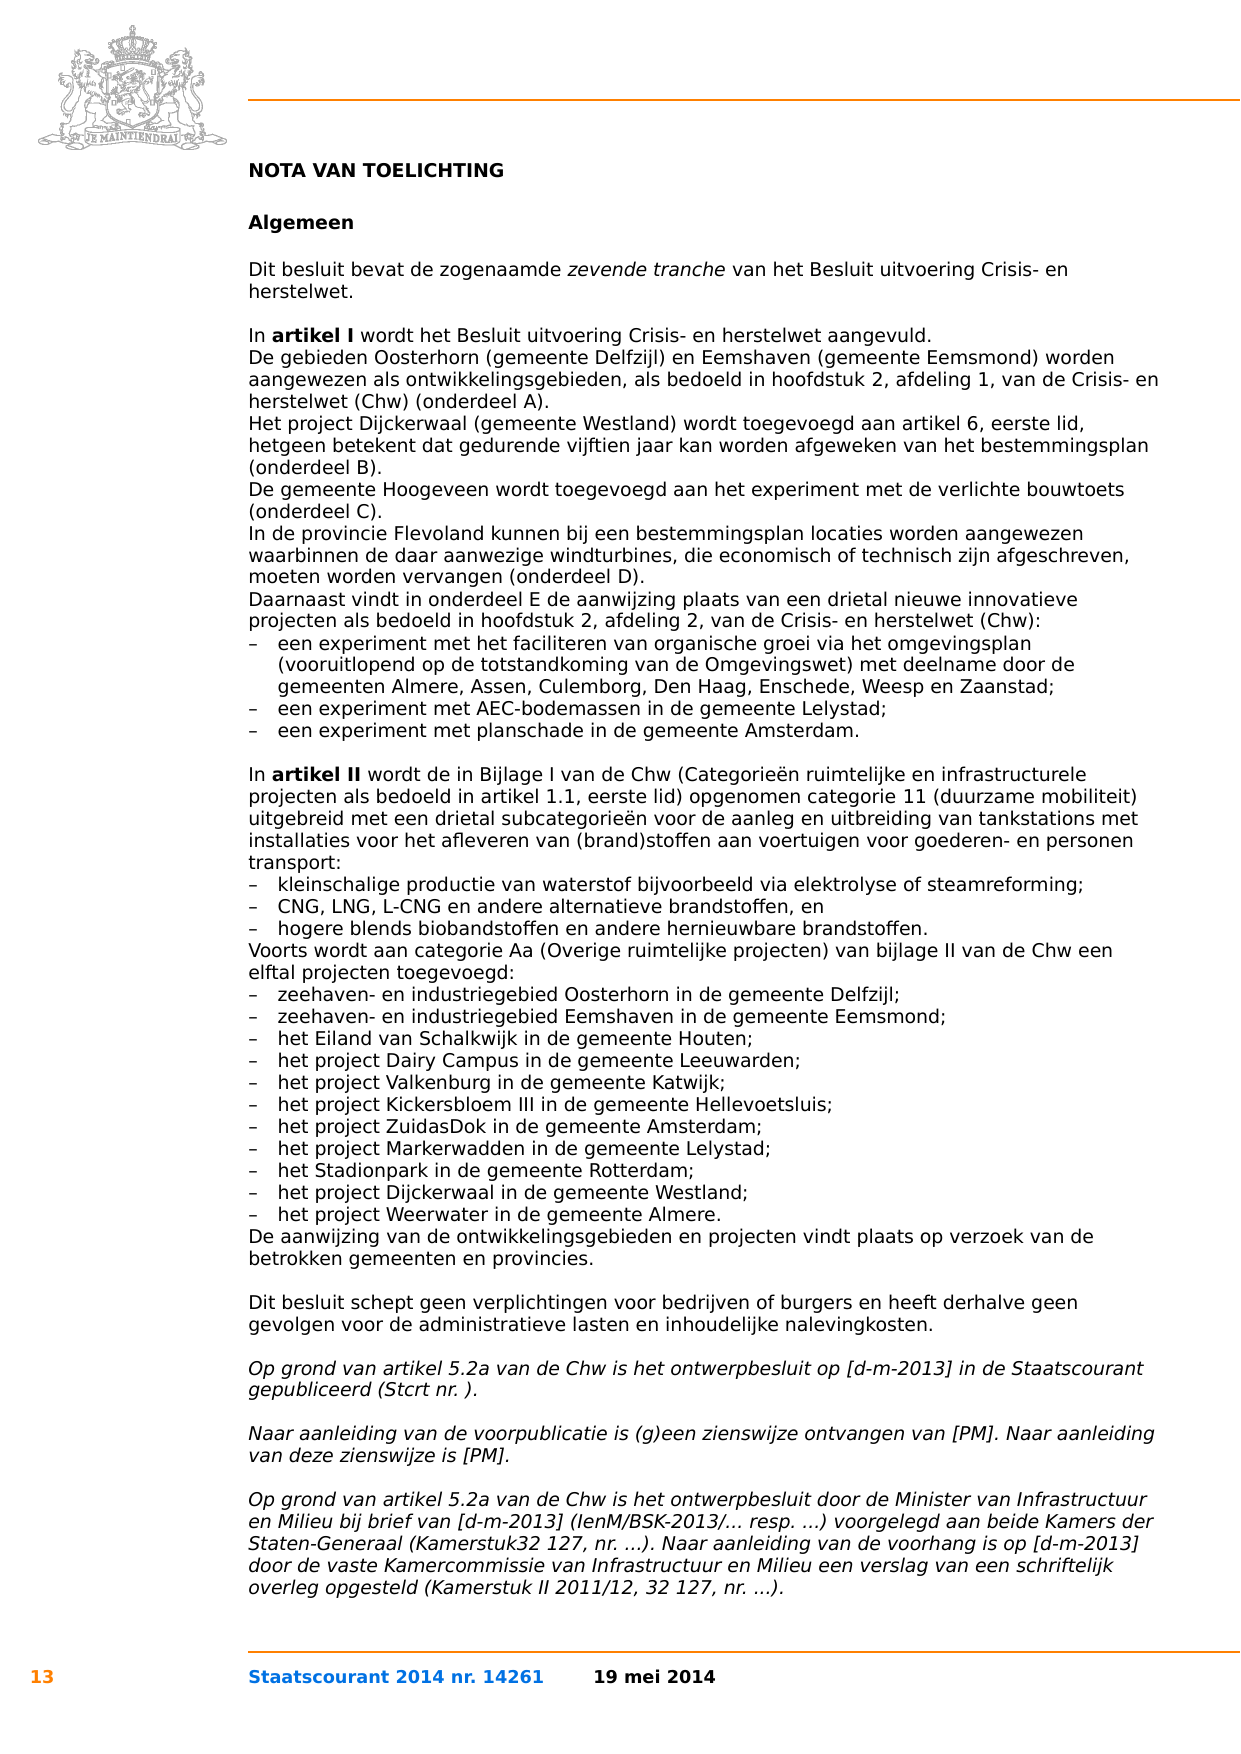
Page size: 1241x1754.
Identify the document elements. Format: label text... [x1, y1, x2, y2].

text De gemeente Hoogeveen wordt toegevoegd aan het experiment met de verlichte bouwtoets (onderdeel C). [248, 478, 1163, 522]
text – hogere blends biobandstoffen en andere hernieuwbare brandstoffen. [248, 918, 1163, 940]
text – zeehaven- en industriegebied Oosterhorn in de gemeente Delfzijl; [248, 984, 1163, 1006]
text – een experiment met het faciliteren van organische groei via het omgevingsplan (vooruitlopend op de totstandkoming van de Omgevingswet) met deelname door de gemeenten Almere, Assen, Culemborg, Den Haag, Enschede, Weesp en Zaanstad; [248, 632, 1163, 698]
picture [38, 25, 227, 150]
text – het Eiland van Schalkwijk in de gemeente Houten; [248, 1028, 1163, 1050]
text Voorts wordt aan categorie Aa (Overige ruimtelijke projecten) van bijlage II van de Chw een elftal projecten toegevoegd: [248, 940, 1163, 984]
text – zeehaven- en industriegebied Eemshaven in de gemeente Eemsmond; [248, 1006, 1163, 1028]
text – het project Weerwater in de gemeente Almere. [248, 1204, 1163, 1226]
text Dit besluit bevat de zogenaamde zevende tranche van het Besluit uitvoering Crisis- en herstelwet. [248, 259, 1163, 303]
text In artikel I wordt het Besluit uitvoering Crisis- en herstelwet aangevuld. [248, 325, 1163, 347]
text Op grond van artikel 5.2a van de Chw is het ontwerpbesluit op [d-m-2013] in de Staatscourant gepubliceerd (Stcrt nr. ). [248, 1357, 1163, 1401]
text – het project Dijckerwaal in de gemeente Westland; [248, 1182, 1163, 1204]
text Op grond van artikel 5.2a van de Chw is het ontwerpbesluit door de Minister van Infrastructuur en Milieu bij brief van [d-m-2013] (IenM/BSK-2013/... resp. ...) voorgelegd aan beide Kamers der Staten-Generaal (Kamerstuk32 127, nr. ...). Naar aanleiding van de voorhang is op [d-m-2013] door de vaste Kamercommissie van Infrastructuur en Milieu een verslag van een schriftelijk overleg opgesteld (Kamerstuk II 2011/12, 32 127, nr. ...). [248, 1489, 1163, 1599]
text – het project Markerwadden in de gemeente Lelystad; [248, 1138, 1163, 1160]
subtitle NOTA VAN TOELICHTING [248, 160, 1163, 182]
text De gebieden Oosterhorn (gemeente Delfzijl) en Eemshaven (gemeente Eemsmond) worden aangewezen als ontwikkelingsgebieden, als bedoeld in hoofdstuk 2, afdeling 1, van de Crisis- en herstelwet (Chw) (onderdeel A). [248, 347, 1163, 413]
text Dit besluit schept geen verplichtingen voor bedrijven of burgers en heeft derhalve geen gevolgen voor de administratieve lasten en inhoudelijke nalevingkosten. [248, 1292, 1163, 1336]
subtitle Algemeen [248, 212, 1163, 234]
text – CNG, LNG, L-CNG en andere alternatieve brandstoffen, en [248, 896, 1163, 918]
text In de provincie Flevoland kunnen bij een bestemmingsplan locaties worden aangewezen waarbinnen de daar aanwezige windturbines, die economisch of technisch zijn afgeschreven, moeten worden vervangen (onderdeel D). [248, 522, 1163, 588]
text – het project ZuidasDok in de gemeente Amsterdam; [248, 1116, 1163, 1138]
text – een experiment met planschade in de gemeente Amsterdam. [248, 720, 1163, 742]
text De aanwijzing van de ontwikkelingsgebieden en projecten vindt plaats op verzoek van de betrokken gemeenten en provincies. [248, 1226, 1163, 1270]
text – een experiment met AEC-bodemassen in de gemeente Lelystad; [248, 698, 1163, 720]
text Naar aanleiding van de voorpublicatie is (g)een zienswijze ontvangen van [PM]. Naar aanleiding van deze zienswijze is [PM]. [248, 1423, 1163, 1467]
text Het project Dijckerwaal (gemeente Westland) wordt toegevoegd aan artikel 6, eerste lid, hetgeen betekent dat gedurende vijftien jaar kan worden afgeweken van het bestemmingsplan (onderdeel B). [248, 413, 1163, 478]
text – het project Dairy Campus in de gemeente Leeuwarden; [248, 1050, 1163, 1072]
text Daarnaast vindt in onderdeel E de aanwijzing plaats van een drietal nieuwe innovatieve projecten als bedoeld in hoofdstuk 2, afdeling 2, van de Crisis- en herstelwet (Chw): [248, 588, 1163, 632]
text – het project Kickersbloem III in de gemeente Hellevoetsluis; [248, 1094, 1163, 1116]
text – het project Valkenburg in de gemeente Katwijk; [248, 1072, 1163, 1094]
text In artikel II wordt de in Bijlage I van de Chw (Categorieën ruimtelijke en infrastructurele projecten als bedoeld in artikel 1.1, eerste lid) opgenomen categorie 11 (duurzame mobiliteit) uitgebreid met een drietal subcategorieën voor de aanleg en uitbreiding van tankstations met installaties voor het afleveren van (brand)stoffen aan voertuigen voor goederen- en personen transport: [248, 764, 1163, 874]
text – kleinschalige productie van waterstof bijvoorbeeld via elektrolyse of steamreforming; [248, 874, 1163, 896]
text – het Stadionpark in de gemeente Rotterdam; [248, 1160, 1163, 1182]
